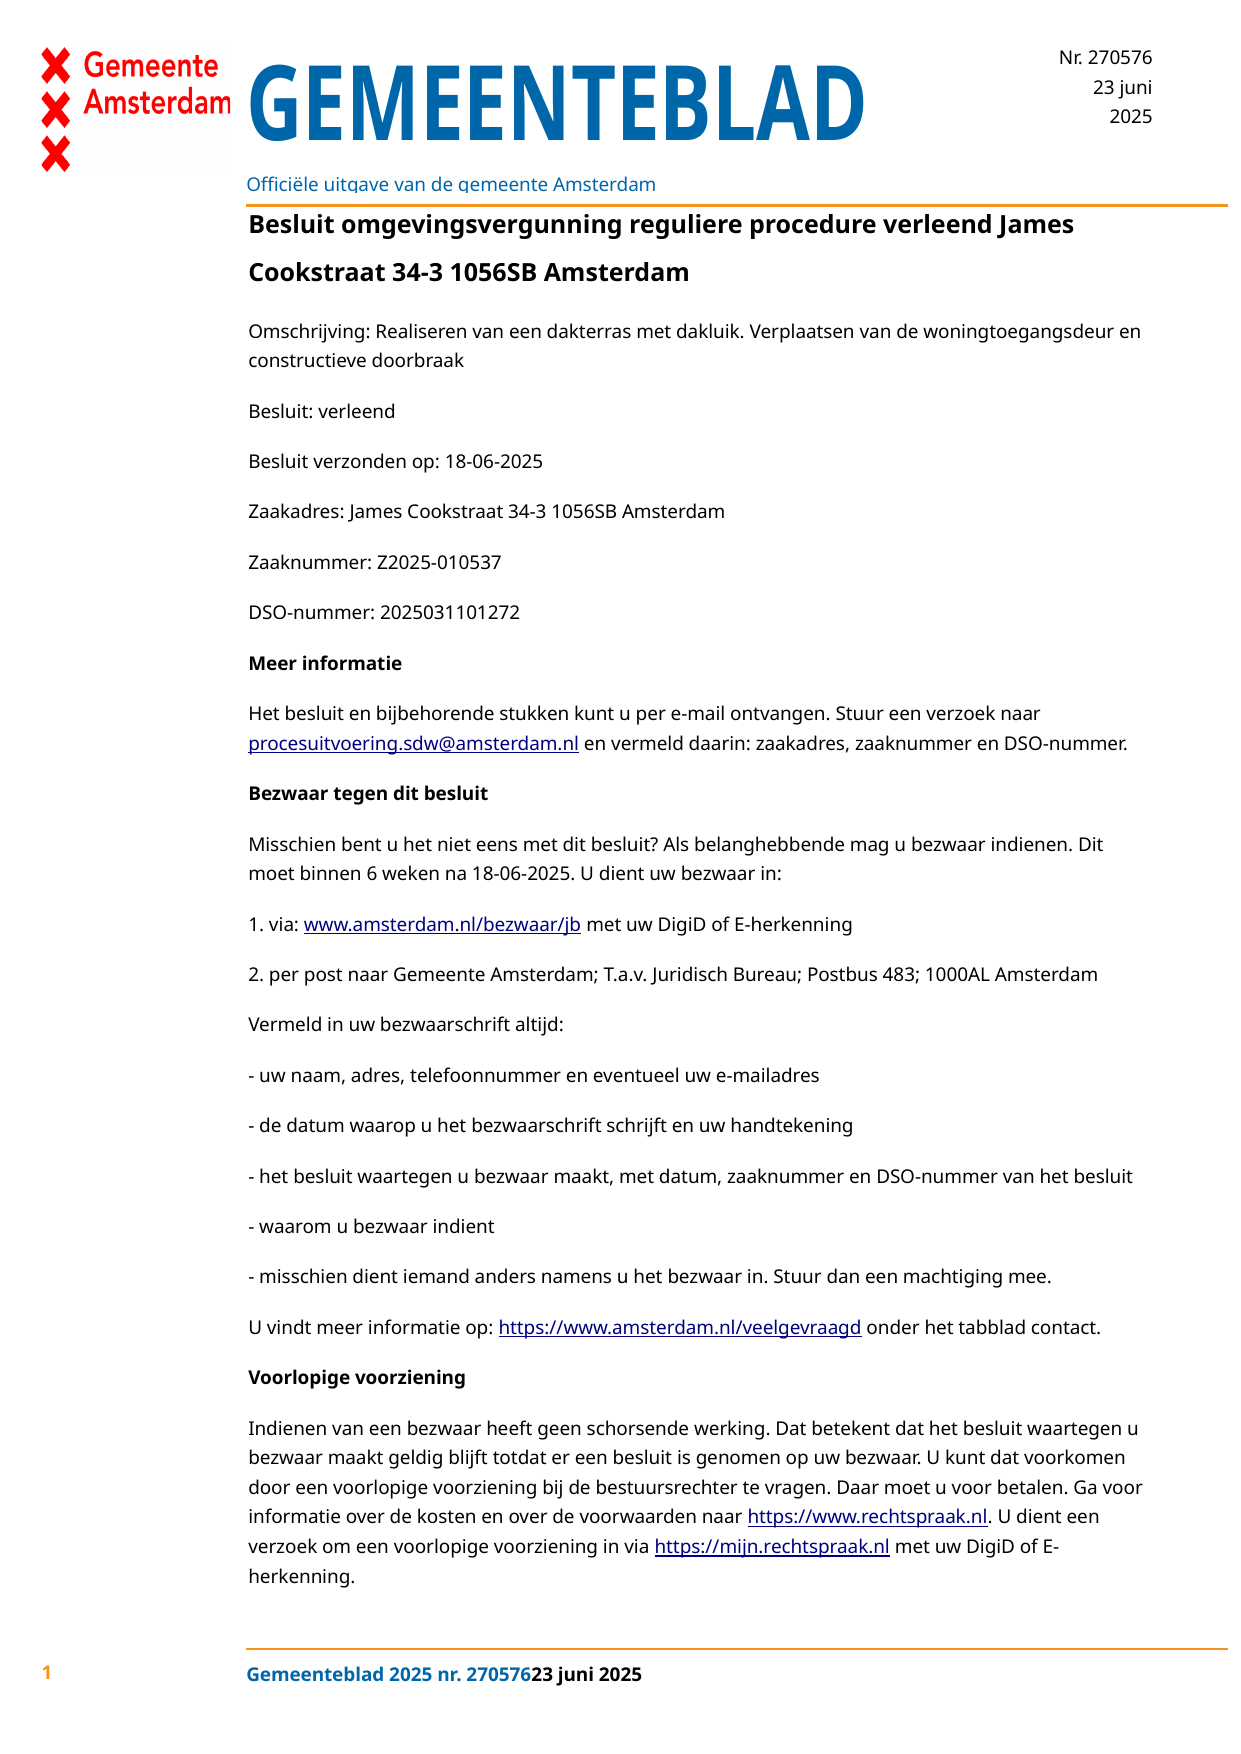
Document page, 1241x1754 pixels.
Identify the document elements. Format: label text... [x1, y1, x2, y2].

text Besluit omgevingsvergunning reguliere procedure verleend James Cookstraat 34-3 1056SB Amsterdam [248, 207, 1152, 288]
text Zaakadres: James Cookstraat 34-3 1056SB Amsterdam [248, 499, 1152, 524]
text Meer informatie [248, 650, 1152, 676]
text U vindt meer informatie op: https://www.amsterdam.nl/veelgevraagd onder het tabblad contact. [248, 1314, 1152, 1340]
text - de datum waarop u het bezwaarschrift schrijft en uw handtekening [248, 1112, 1152, 1138]
text Zaaknummer: Z2025-010537 [248, 549, 1152, 575]
text - uw naam, adres, telefoonnummer en eventueel uw e-mailadres [248, 1062, 1152, 1088]
text - misschien dient iemand anders namens u het bezwaar in. Stuur dan een machtiging mee. [248, 1264, 1152, 1289]
text - het besluit waartegen u bezwaar maakt, met datum, zaaknummer en DSO-nummer van het besluit [248, 1163, 1152, 1189]
text Vermeld in uw bezwaarschrift altijd: [248, 1012, 1152, 1037]
text DSO-nummer: 2025031101272 [248, 599, 1152, 625]
text Misschien bent u het niet eens met dit besluit? Als belanghebbende mag u bezwaar indienen. Dit moet binnen 6 weken na 18-06-2025. U dient uw bezwaar in: [248, 831, 1152, 886]
text Voorlopige voorziening [248, 1364, 1152, 1390]
text Indienen van een bezwaar heeft geen schorsende werking. Dat betekent dat het besluit waartegen u bezwaar maakt geldig blijft totdat er een besluit is genomen op uw bezwaar. U kunt dat voorkomen door een voorlopige voorziening bij de bestuursrechter te vragen. Daar moet u voor betalen. Ga voor informatie over de kosten en over de voorwaarden naar https://www.rechtspraak.nl. U dient een verzoek om een voorlopige voorziening in via https://mijn.rechtspraak.nl met uw DigiD of E-herkenning. [248, 1415, 1152, 1589]
text Bezwaar tegen dit besluit [248, 780, 1152, 806]
text Omschrijving: Realiseren van een dakterras met dakluik. Verplaatsen van de woningtoegangsdeur en constructieve doorbraak [248, 318, 1152, 373]
text 1. via: www.amsterdam.nl/bezwaar/jb met uw DigiD of E-herkenning [248, 911, 1152, 937]
text Besluit verzonden op: 18-06-2025 [248, 448, 1152, 474]
picture [41, 47, 231, 172]
text - waarom u bezwaar indient [248, 1213, 1152, 1239]
text Besluit: verleend [248, 398, 1152, 424]
text 2. per post naar Gemeente Amsterdam; T.a.v. Juridisch Bureau; Postbus 483; 1000AL Amsterdam [248, 961, 1152, 987]
text Het besluit en bijbehorende stukken kunt u per e-mail ontvangen. Stuur een verzoek naar procesuitvoering.sdw@amsterdam.nl en vermeld daarin: zaakadres, zaaknummer en DSO-nummer. [248, 700, 1152, 756]
